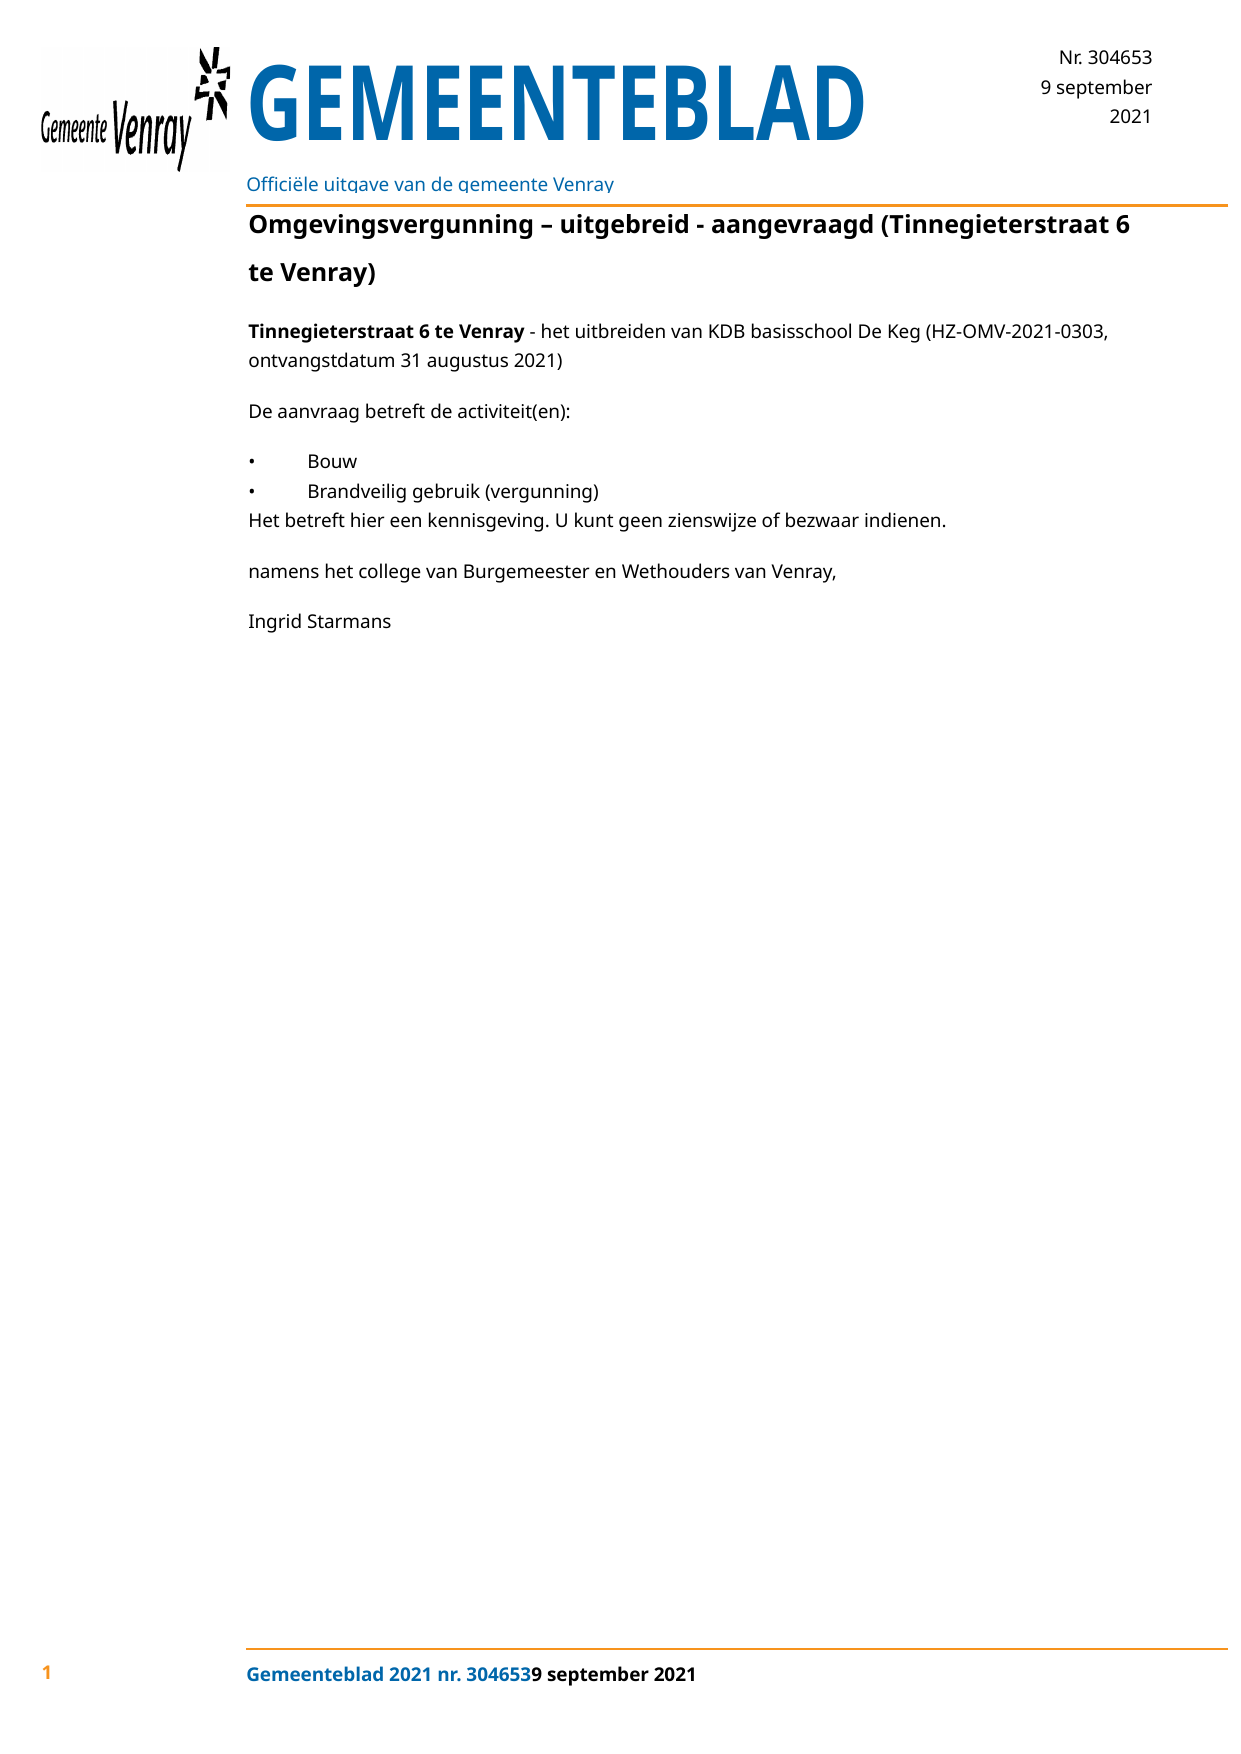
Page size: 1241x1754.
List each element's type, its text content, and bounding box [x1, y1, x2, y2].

text Omgevingsvergunning – uitgebreid - aangevraagd (Tinnegieterstraat 6 te Venray) [248, 207, 1152, 288]
text Het betreft hier een kennisgeving. U kunt geen zienswijze of bezwaar indienen. [248, 507, 1152, 533]
picture [41, 47, 231, 172]
list Bouw [248, 448, 1152, 474]
text namens het college van Burgemeester en Wethouders van Venray, [248, 558, 1152, 584]
text Tinnegieterstraat 6 te Venray - het uitbreiden van KDB basisschool De Keg (HZ-OMV-2021-0303, ontvangstdatum 31 augustus 2021) [248, 318, 1152, 373]
list Brandveilig gebruik (vergunning) [248, 478, 1152, 504]
text Ingrid Starmans [248, 608, 1152, 634]
text De aanvraag betreft de activiteit(en): [248, 398, 1152, 424]
